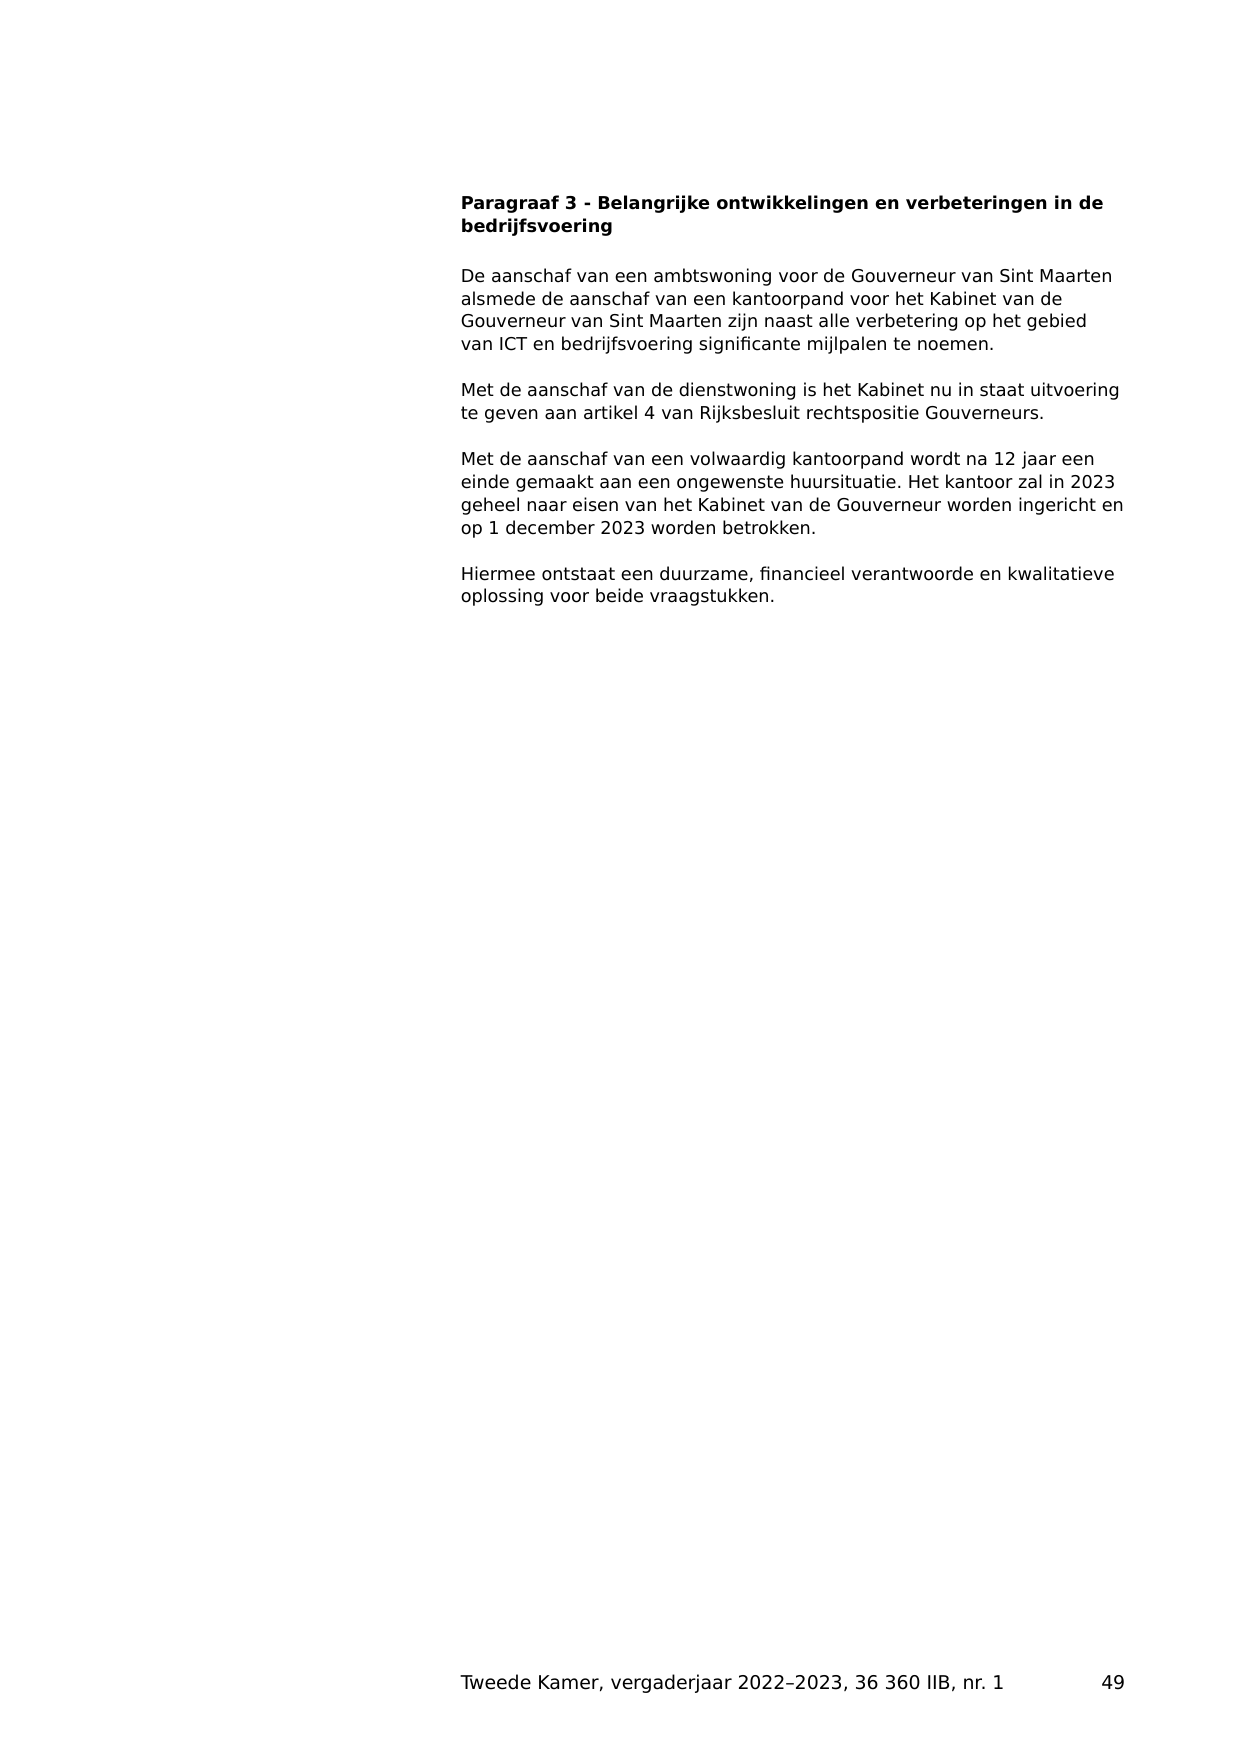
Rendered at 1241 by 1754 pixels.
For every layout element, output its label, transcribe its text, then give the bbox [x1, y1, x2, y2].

text Met de aanschaf van een volwaardig kantoorpand wordt na 12 jaar een einde gemaakt aan een ongewenste huursituatie. Het kantoor zal in 2023 geheel naar eisen van het Kabinet van de Gouverneur worden ingericht en op 1 december 2023 worden betrokken. [461, 447, 1125, 539]
text Paragraaf 3 - Belangrijke ontwikkelingen en verbeteringen in de bedrijfsvoering [461, 191, 1125, 237]
text Met de aanschaf van de dienstwoning is het Kabinet nu in staat uitvoering te geven aan artikel 4 van Rijksbesluit rechtspositie Gouverneurs. [461, 378, 1125, 424]
text De aanschaf van een ambtswoning voor de Gouverneur van Sint Maarten alsmede de aanschaf van een kantoorpand voor het Kabinet van de Gouverneur van Sint Maarten zijn naast alle verbetering op het gebied van ICT en bedrijfsvoering significante mijlpalen te noemen. [461, 264, 1125, 355]
text Hiermee ontstaat een duurzame, financieel verantwoorde en kwalitatieve oplossing voor beide vraagstukken. [461, 562, 1125, 607]
